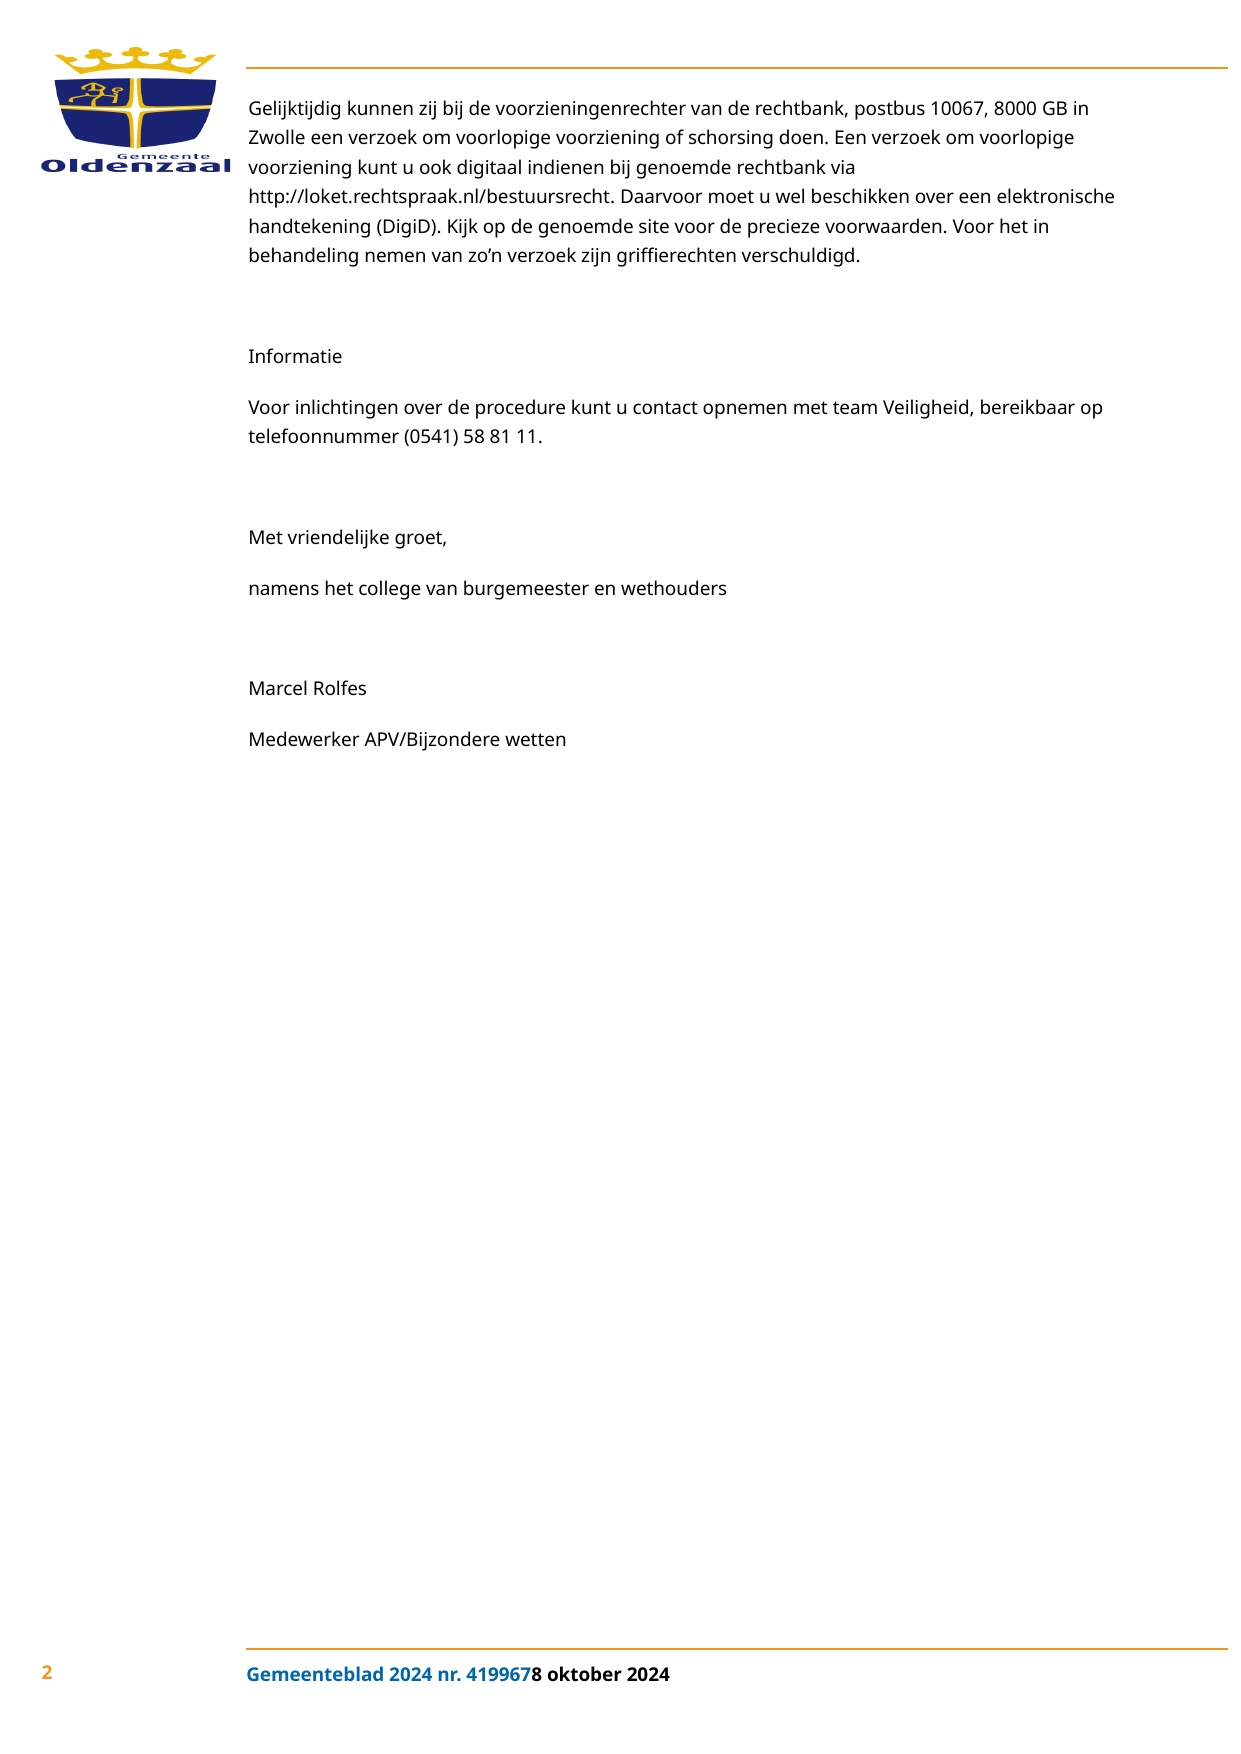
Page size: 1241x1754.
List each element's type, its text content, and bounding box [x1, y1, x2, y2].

text Marcel Rolfes [248, 676, 1152, 701]
text namens het college van burgemeester en wethouders [248, 575, 1152, 601]
text Met vriendelijke groet, [248, 524, 1152, 550]
text Voor inlichtingen over de procedure kunt u contact opnemen met team Veiligheid, bereikbaar op telefoonnummer (0541) 58 81 11. [248, 394, 1152, 449]
text Gelijktijdig kunnen zij bij de voorzieningenrechter van de rechtbank, postbus 10067, 8000 GB in Zwolle een verzoek om voorlopige voorziening of schorsing doen. Een verzoek om voorlopige voorziening kunt u ook digitaal indienen bij genoemde rechtbank via http://loket.rechtspraak.nl/bestuursrecht. Daarvoor moet u wel beschikken over een elektronische handtekening (DigiD). Kijk op de genoemde site voor de precieze voorwaarden. Voor het in behandeling nemen van zo’n verzoek zijn griffierechten verschuldigd. [248, 95, 1152, 268]
text Medewerker APV/Bijzondere wetten [248, 726, 1152, 752]
text Informatie [248, 343, 1152, 369]
picture [41, 47, 231, 172]
